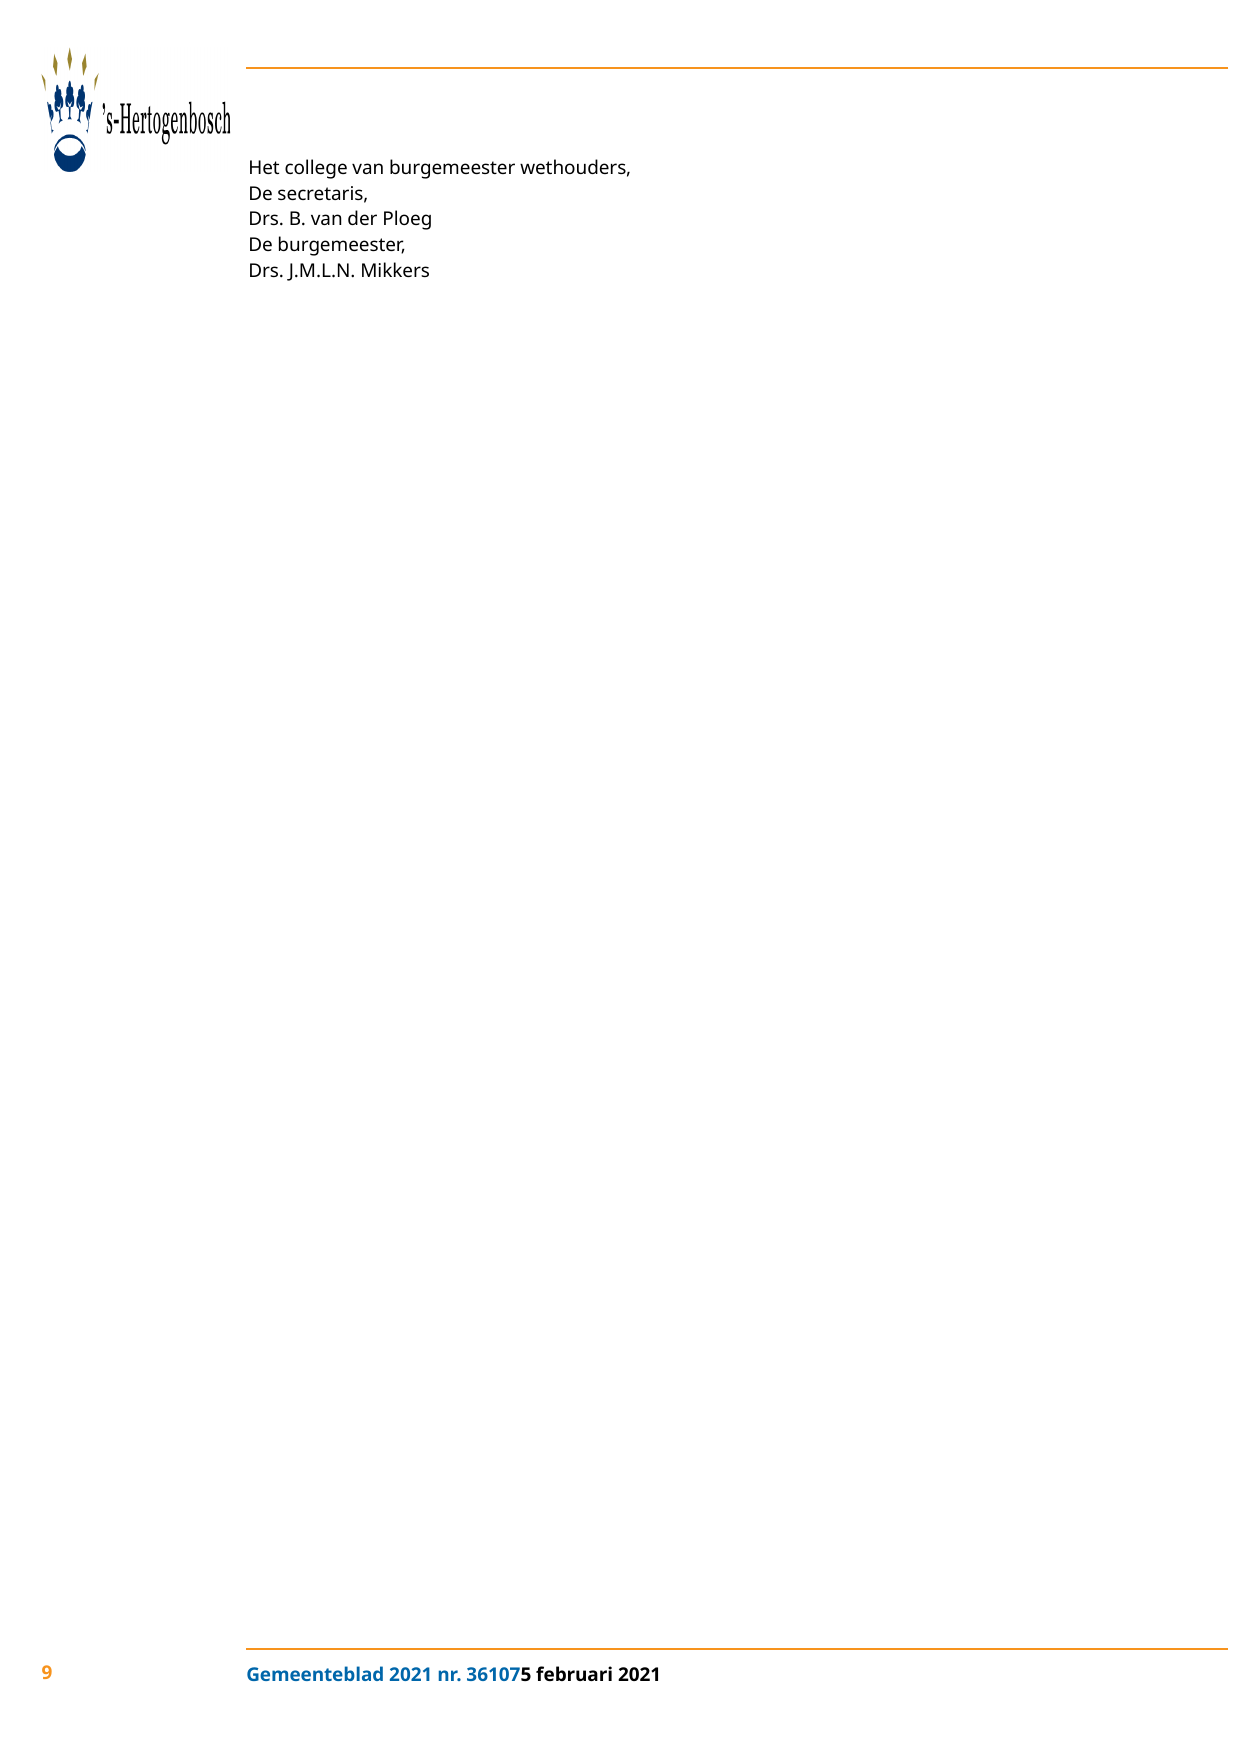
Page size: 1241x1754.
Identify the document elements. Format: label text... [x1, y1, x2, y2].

picture [41, 47, 231, 172]
text Drs. J.M.L.N. Mikkers [248, 257, 1152, 283]
text Het college van burgemeester wethouders, [248, 154, 1152, 180]
text De burgemeester, [248, 231, 1152, 257]
text De secretaris, [248, 180, 1152, 205]
text Drs. B. van der Ploeg [248, 205, 1152, 231]
